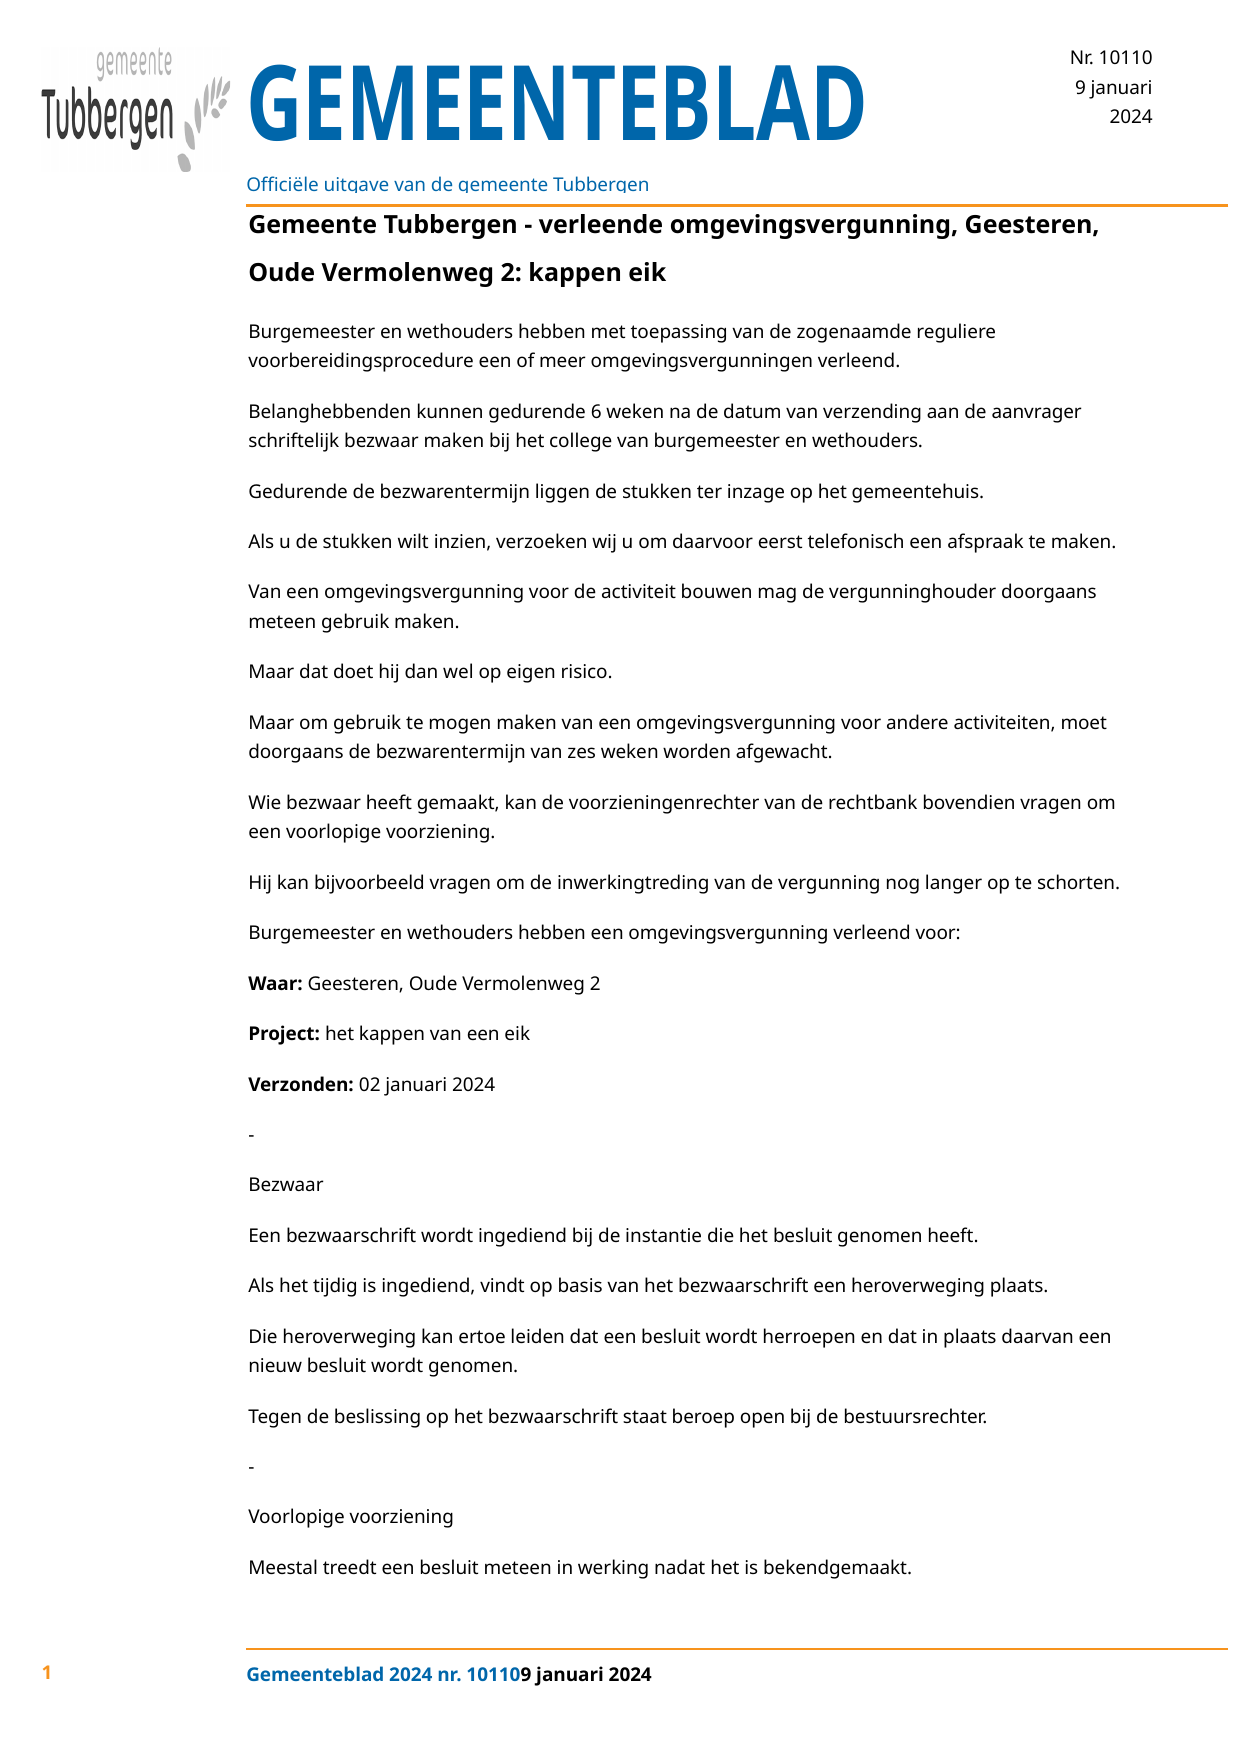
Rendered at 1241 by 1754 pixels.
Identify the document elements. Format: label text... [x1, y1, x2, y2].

text - [248, 1121, 1152, 1147]
text Maar dat doet hij dan wel op eigen risico. [248, 659, 1152, 684]
text Wie bezwaar heeft gemaakt, kan de voorzieningenrechter van de rechtbank bovendien vragen om een voorlopige voorziening. [248, 789, 1152, 844]
text Hij kan bijvoorbeeld vragen om de inwerkingtreding van de vergunning nog langer op te schorten. [248, 869, 1152, 895]
text Als het tijdig is ingediend, vindt op basis van het bezwaarschrift een heroverweging plaats. [248, 1272, 1152, 1298]
text Belanghebbenden kunnen gedurende 6 weken na de datum van verzending aan de aanvrager schriftelijk bezwaar maken bij het college van burgemeester en wethouders. [248, 398, 1152, 453]
text Voorlopige voorziening [248, 1504, 1152, 1529]
text - [248, 1453, 1152, 1479]
text Waar: Geesteren, Oude Vermolenweg 2 [248, 970, 1152, 996]
text Burgemeester en wethouders hebben een omgevingsvergunning verleend voor: [248, 919, 1152, 945]
text Een bezwaarschrift wordt ingediend bij de instantie die het besluit genomen heeft. [248, 1222, 1152, 1248]
text Als u de stukken wilt inzien, verzoeken wij u om daarvoor eerst telefonisch een afspraak te maken. [248, 528, 1152, 554]
text Gemeente Tubbergen - verleende omgevingsvergunning, Geesteren, Oude Vermolenweg 2: kappen eik [248, 207, 1152, 288]
text Maar om gebruik te mogen maken van een omgevingsvergunning voor andere activiteiten, moet doorgaans de bezwarentermijn van zes weken worden afgewacht. [248, 709, 1152, 764]
text Verzonden: 02 januari 2024 [248, 1071, 1152, 1097]
text Die heroverweging kan ertoe leiden dat een besluit wordt herroepen en dat in plaats daarvan een nieuw besluit wordt genomen. [248, 1323, 1152, 1378]
text Van een omgevingsvergunning voor de activiteit bouwen mag de vergunninghouder doorgaans meteen gebruik maken. [248, 579, 1152, 634]
text Project: het kappen van een eik [248, 1020, 1152, 1046]
text Gedurende de bezwarentermijn liggen de stukken ter inzage op het gemeentehuis. [248, 478, 1152, 504]
text Burgemeester en wethouders hebben met toepassing van de zogenaamde reguliere voorbereidingsprocedure een of meer omgevingsvergunningen verleend. [248, 318, 1152, 373]
text Meestal treedt een besluit meteen in werking nadat het is bekendgemaakt. [248, 1554, 1152, 1580]
picture [41, 47, 231, 172]
text Tegen de beslissing op het bezwaarschrift staat beroep open bij de bestuursrechter. [248, 1403, 1152, 1429]
text Bezwaar [248, 1172, 1152, 1197]
